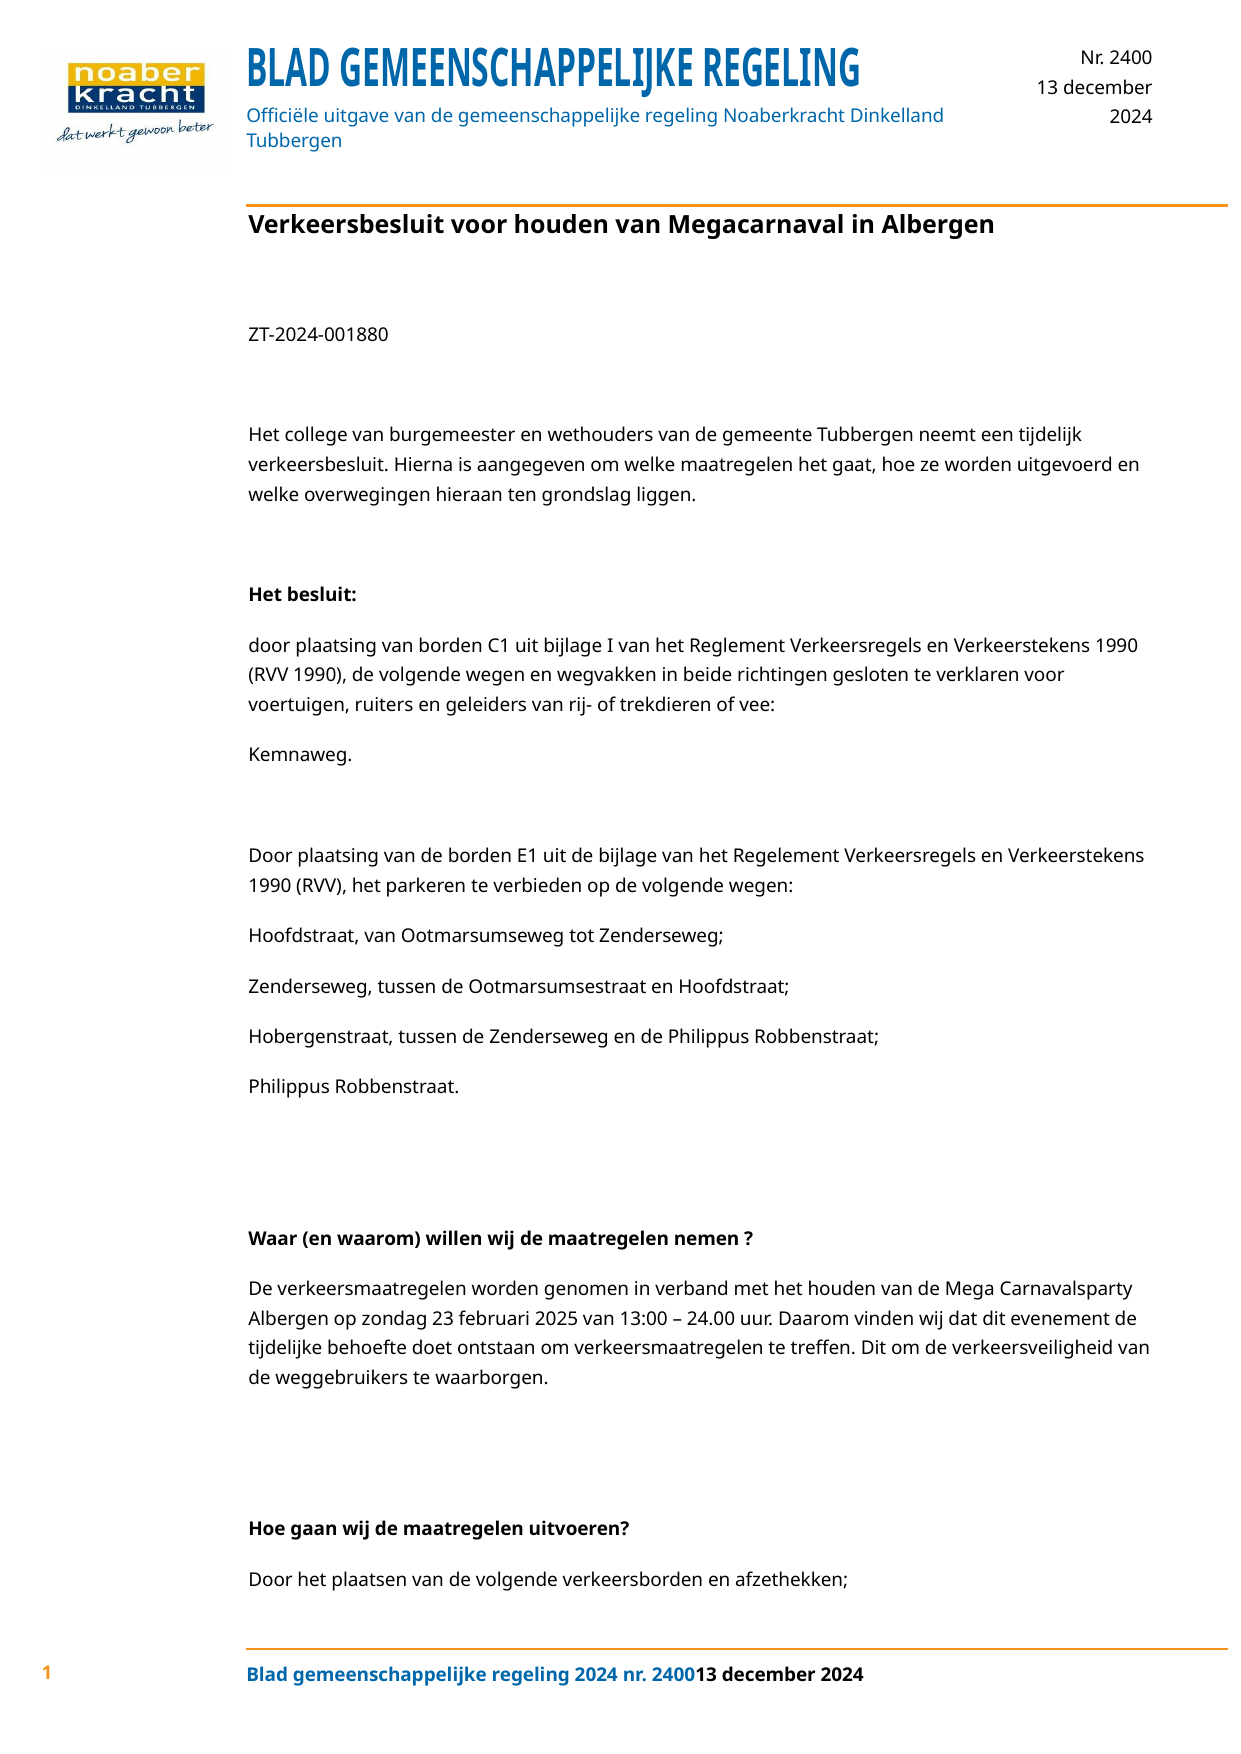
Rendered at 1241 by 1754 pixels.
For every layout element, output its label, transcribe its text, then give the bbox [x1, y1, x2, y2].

text Door plaatsing van de borden E1 uit de bijlage van het Regelement Verkeersregels en Verkeerstekens 1990 (RVV), het parkeren te verbieden op de volgende wegen: [248, 842, 1152, 898]
text Hoofdstraat, van Ootmarsumseweg tot Zenderseweg; [248, 922, 1152, 948]
picture [41, 47, 231, 172]
text De verkeersmaatregelen worden genomen in verband met het houden van de Mega Carnavalsparty Albergen op zondag 23 februari 2025 van 13:00 – 24.00 uur. Daarom vinden wij dat dit evenement de tijdelijke behoefte doet ontstaan om verkeersmaatregelen te treffen. Dit om de verkeersveiligheid van de weggebruikers te waarborgen. [248, 1275, 1152, 1390]
text Het besluit: [248, 582, 1152, 607]
text Door het plaatsen van de volgende verkeersborden en afzethekken; [248, 1566, 1152, 1591]
text Hoe gaan wij de maatregelen uitvoeren? [248, 1515, 1152, 1541]
text Philippus Robbenstraat. [248, 1074, 1152, 1099]
text Verkeersbesluit voor houden van Megacarnaval in Albergen [248, 207, 1152, 241]
text ZT-2024-001880 [248, 321, 1152, 346]
text Zenderseweg, tussen de Ootmarsumsestraat en Hoofdstraat; [248, 973, 1152, 998]
text Hobergenstraat, tussen de Zenderseweg en de Philippus Robbenstraat; [248, 1023, 1152, 1049]
text Kemnaweg. [248, 742, 1152, 767]
text door plaatsing van borden C1 uit bijlage I van het Reglement Verkeersregels en Verkeerstekens 1990 (RVV 1990), de volgende wegen en wegvakken in beide richtingen gesloten te verklaren voor voertuigen, ruiters en geleiders van rij- of trekdieren of vee: [248, 632, 1152, 717]
text Het college van burgemeester en wethouders van de gemeente Tubbergen neemt een tijdelijk verkeersbesluit. Hierna is aangegeven om welke maatregelen het gaat, hoe ze worden uitgevoerd en welke overwegingen hieraan ten grondslag liggen. [248, 422, 1152, 506]
text Waar (en waarom) willen wij de maatregelen nemen ? [248, 1225, 1152, 1251]
